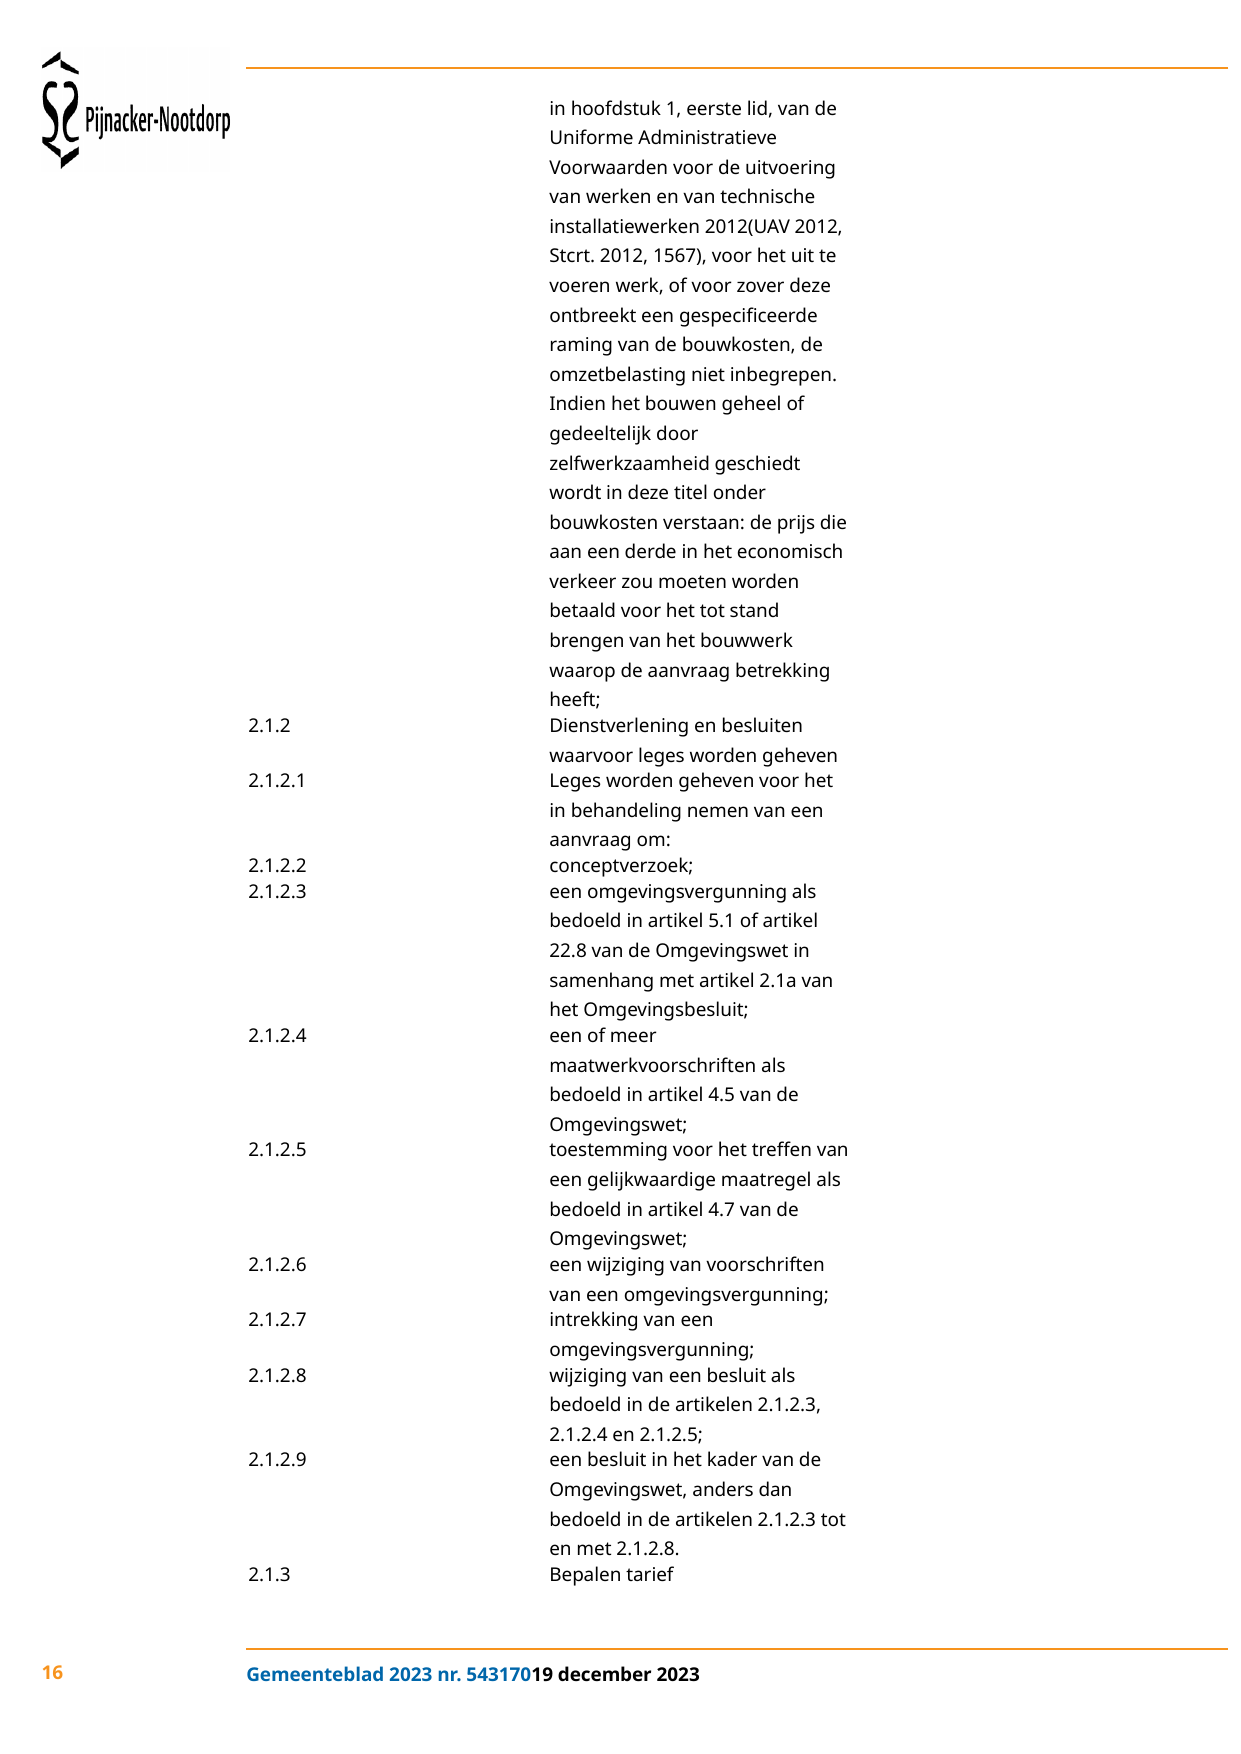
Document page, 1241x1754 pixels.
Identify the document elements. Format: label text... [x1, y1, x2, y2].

table_cell 2.1.2.3 [248, 878, 549, 1022]
table_cell in hoofdstuk 1, eerste lid, van de Uniforme Administratieve Voorwaarden voor de uitvoering van werken en van technische installatiewerken 2012(UAV 2012, Stcrt. 2012, 1567), voor het uit te voeren werk, of voor zover deze ontbreekt een gespecificeerde raming van de bouwkosten, de omzetbelasting niet inbegrepen. Indien het bouwen geheel of gedeeltelijk door zelfwerkzaamheid geschiedt wordt in deze titel onder bouwkosten verstaan: de prijs die aan een derde in het economisch verkeer zou moeten worden betaald voor het tot stand brengen van het bouwwerk waarop de aanvraag betrekking heeft; [549, 95, 850, 712]
table_cell [850, 1137, 1152, 1251]
table_cell 2.1.2 [248, 712, 549, 767]
table_cell een wijziging van voorschriften van een omgevingsvergunning; [549, 1251, 850, 1306]
table_cell een besluit in het kader van de Omgevingswet, anders dan bedoeld in de artikelen 2.1.2.3 tot en met 2.1.2.8. [549, 1447, 850, 1561]
table_cell een omgevingsvergunning als bedoeld in artikel 5.1 of artikel 22.8 van de Omgevingswet in samenhang met artikel 2.1a van het Omgevingsbesluit; [549, 878, 850, 1022]
table_cell [850, 712, 1152, 767]
table_cell 2.1.2.6 [248, 1251, 549, 1306]
table_cell [850, 1447, 1152, 1561]
table_cell 2.1.2.2 [248, 853, 549, 878]
table_cell [850, 853, 1152, 878]
table_cell [850, 1561, 1152, 1587]
table_cell [850, 1251, 1152, 1306]
table_cell [850, 95, 1152, 712]
table_cell een of meer maatwerkvoorschriften als bedoeld in artikel 4.5 van de Omgevingswet; [549, 1022, 850, 1137]
table_cell 2.1.2.9 [248, 1447, 549, 1561]
table_cell wijziging van een besluit als bedoeld in de artikelen 2.1.2.3, 2.1.2.4 en 2.1.2.5; [549, 1362, 850, 1447]
picture [41, 47, 231, 172]
table_cell [850, 768, 1152, 852]
table_cell [850, 1306, 1152, 1362]
table_cell [850, 878, 1152, 1022]
table_cell [248, 95, 549, 712]
table_cell Dienstverlening en besluiten waarvoor leges worden geheven [549, 712, 850, 767]
table_cell intrekking van een omgevingsvergunning; [549, 1306, 850, 1362]
table_cell toestemming voor het treffen van een gelijkwaardige maatregel als bedoeld in artikel 4.7 van de Omgevingswet; [549, 1137, 850, 1251]
table_cell 2.1.2.7 [248, 1306, 549, 1362]
table_cell 2.1.2.4 [248, 1022, 549, 1137]
table_cell 2.1.3 [248, 1561, 549, 1587]
table_cell conceptverzoek; [549, 853, 850, 878]
table_cell 2.1.2.5 [248, 1137, 549, 1251]
table_cell 2.1.2.1 [248, 768, 549, 852]
table_cell [850, 1022, 1152, 1137]
table_cell 2.1.2.8 [248, 1362, 549, 1447]
table_cell [850, 1362, 1152, 1447]
table_cell Leges worden geheven voor het in behandeling nemen van een aanvraag om: [549, 768, 850, 852]
table_cell Bepalen tarief [549, 1561, 850, 1587]
